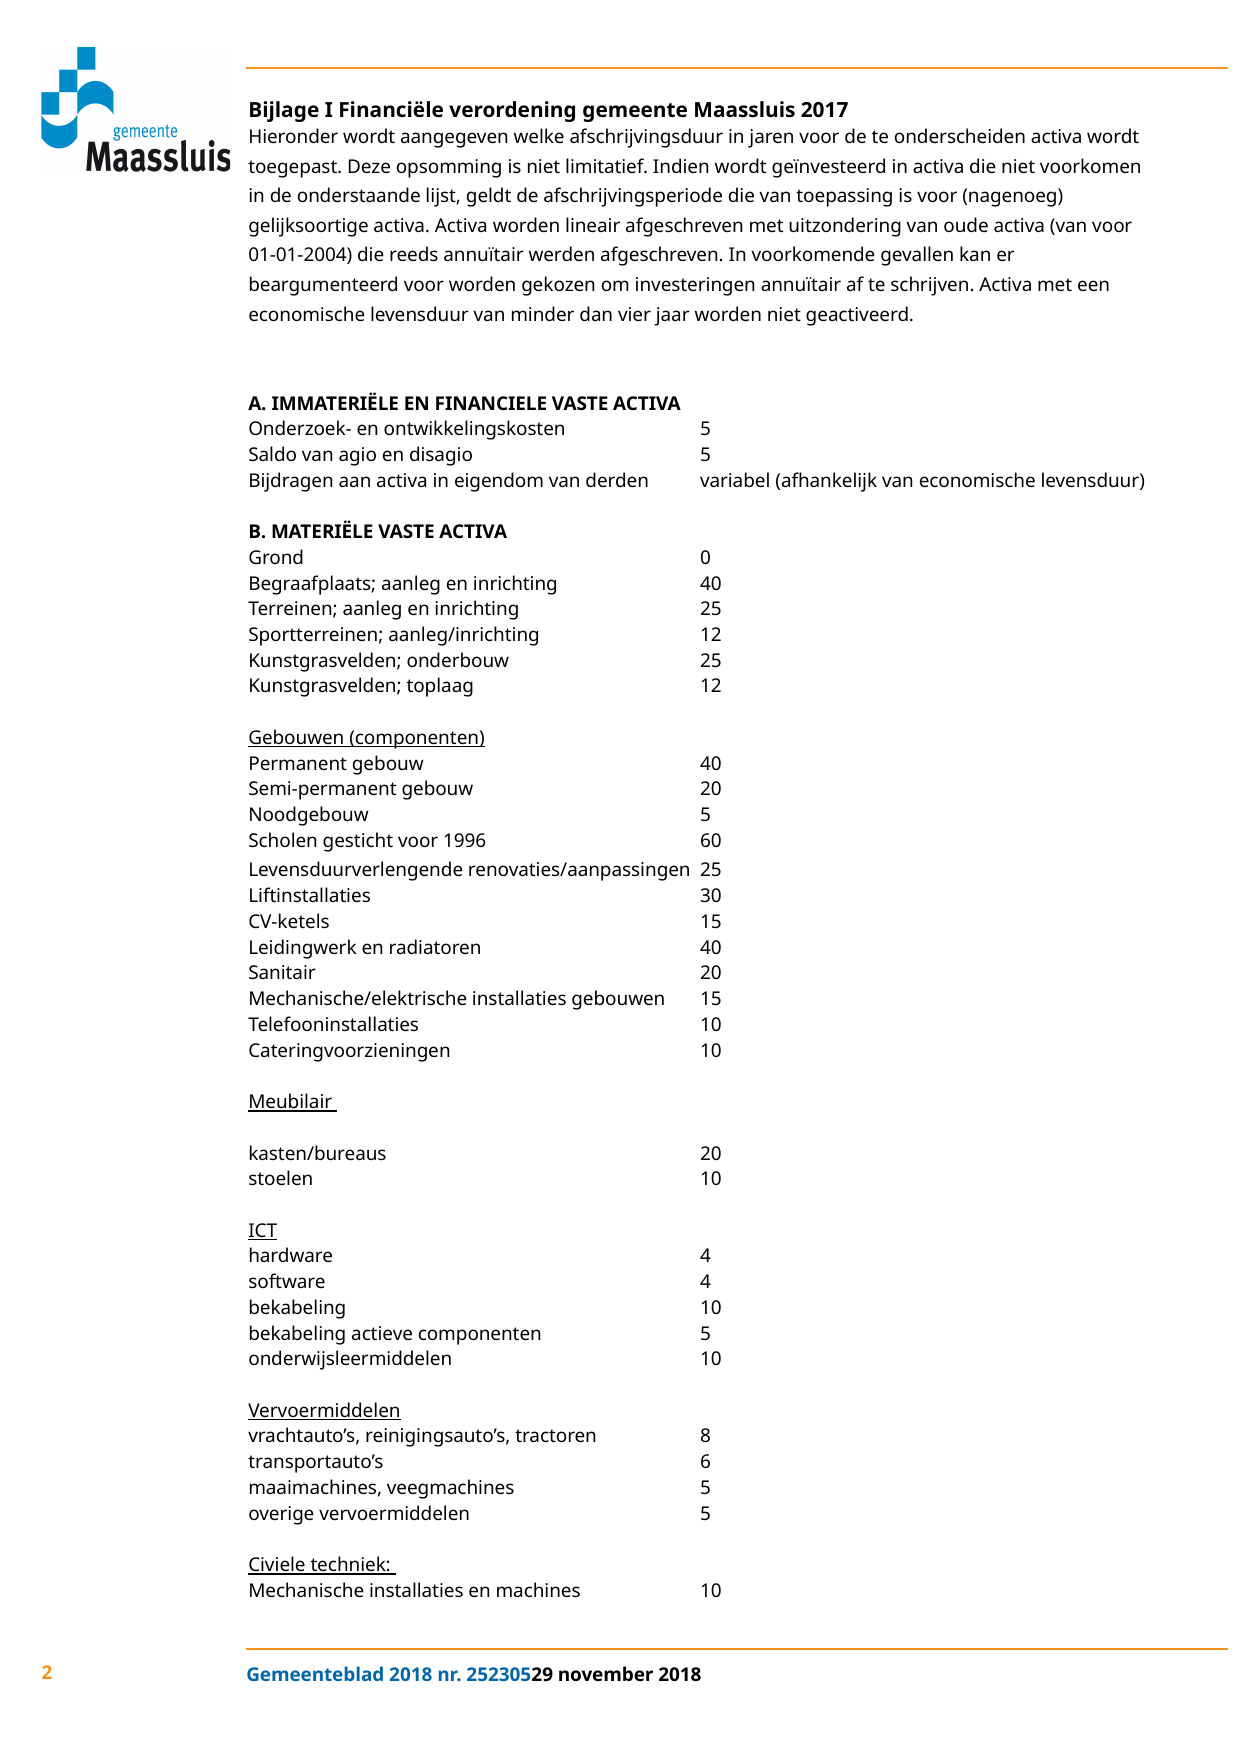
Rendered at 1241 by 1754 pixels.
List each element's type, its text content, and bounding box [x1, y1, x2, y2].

table_cell 5 [700, 801, 1152, 827]
table_cell 10 [700, 1577, 1152, 1603]
table_cell Begraafplaats; aanleg en inrichting [248, 570, 700, 596]
table_cell 5 [700, 1500, 1152, 1526]
picture [41, 47, 231, 172]
table_cell Vervoermiddelen [248, 1397, 700, 1423]
table_cell CV-ketels [248, 908, 700, 934]
table_cell 5 [700, 1474, 1152, 1500]
table_cell bekabeling actieve componenten [248, 1320, 700, 1346]
text Hieronder wordt aangegeven welke afschrijvingsduur in jaren voor de te onderscheiden activa wordt toegepast. Deze opsomming is niet limitatief. Indien wordt geïnvesteerd in activa die niet voorkomen in de onderstaande lijst, geldt de afschrijvingsperiode die van toepassing is voor (nagenoeg) gelijksoortige activa. Activa worden lineair afgeschreven met uitzondering van oude activa (van voor 01-01-2004) die reeds annuïtair werden afgeschreven. In voorkomende gevallen kan er beargumenteerd voor worden gekozen om investeringen annuïtair af te schrijven. Activa met een economische levensduur van minder dan vier jaar worden niet geactiveerd. [248, 123, 1152, 327]
table_cell [248, 1114, 700, 1140]
table_cell bekabeling [248, 1294, 700, 1320]
table_cell Leidingwerk en radiatoren [248, 934, 700, 959]
table_cell 15 [700, 908, 1152, 934]
table_cell hardware [248, 1243, 700, 1268]
table_cell 15 [700, 985, 1152, 1011]
table_cell Kunstgrasvelden; onderbouw [248, 647, 700, 673]
table_cell 12 [700, 621, 1152, 647]
table_cell [248, 1526, 700, 1551]
table_cell Mechanische/elektrische installaties gebouwen [248, 985, 700, 1011]
picture [41, 47, 77, 92]
table_cell Liftinstallaties [248, 883, 700, 908]
table_cell 10 [700, 1294, 1152, 1320]
table_cell 20 [700, 960, 1152, 985]
table_cell 4 [700, 1243, 1152, 1268]
table_cell 0 [700, 544, 1152, 570]
table_cell Semi-permanent gebouw [248, 776, 700, 801]
table_cell [700, 1217, 1152, 1243]
table_cell Telefooninstallaties [248, 1011, 700, 1037]
table_cell Sanitair [248, 960, 700, 985]
table_cell [248, 1063, 700, 1088]
table_cell 25 [700, 647, 1152, 673]
table_cell Mechanische installaties en machines [248, 1577, 700, 1603]
table_cell Cateringvoorzieningen [248, 1037, 700, 1062]
table_cell 20 [700, 776, 1152, 801]
table_cell overige vervoermiddelen [248, 1500, 700, 1526]
table_cell 8 [700, 1423, 1152, 1448]
table_cell Noodgebouw [248, 801, 700, 827]
table_cell [248, 1371, 700, 1397]
table_cell transportauto’s [248, 1449, 700, 1474]
table_cell [700, 724, 1152, 750]
table_cell Scholen gesticht voor 1996 Levensduurverlengende renovaties/aanpassingen [248, 827, 700, 882]
table_cell Meubilair [248, 1088, 700, 1114]
table_cell onderwijsleermiddelen [248, 1346, 700, 1371]
table_cell 5 [700, 415, 1152, 441]
table_cell 30 [700, 883, 1152, 908]
table_cell maaimachines, veegmachines [248, 1474, 700, 1500]
table_cell vrachtauto’s, reinigingsauto’s, tractoren [248, 1423, 700, 1448]
table_cell 40 [700, 570, 1152, 596]
table_cell [700, 493, 1152, 518]
table_cell 5 [700, 1320, 1152, 1346]
table_cell Gebouwen (componenten) [248, 724, 700, 750]
table_cell 4 [700, 1268, 1152, 1294]
table_cell Bijdragen aan activa in eigendom van derden [248, 467, 700, 493]
table_cell 10 [700, 1037, 1152, 1062]
table_cell B. MATERIËLE VASTE ACTIVA [248, 518, 700, 544]
table_cell 60 25 [700, 827, 1152, 882]
table_cell 25 [700, 596, 1152, 621]
table_cell Sportterreinen; aanleg/inrichting [248, 621, 700, 647]
table_cell Saldo van agio en disagio [248, 441, 700, 467]
table_cell 10 [700, 1346, 1152, 1371]
table_cell variabel (afhankelijk van economische levensduur) [700, 467, 1152, 493]
table_header A. IMMATERIËLE EN FINANCIELE VASTE ACTIVA [248, 390, 700, 415]
table_cell 12 [700, 673, 1152, 698]
table_cell Grond [248, 544, 700, 570]
table_cell 5 [700, 441, 1152, 467]
table_cell 40 [700, 750, 1152, 776]
table_cell 6 [700, 1449, 1152, 1474]
table_cell Permanent gebouw [248, 750, 700, 776]
text Bijlage I Financiële verordening gemeente Maassluis 2017 [248, 95, 1152, 123]
table_cell kasten/bureaus [248, 1140, 700, 1165]
table_cell 20 [700, 1140, 1152, 1165]
table_cell 40 [700, 934, 1152, 959]
table_cell 10 [700, 1165, 1152, 1191]
table_cell Kunstgrasvelden; toplaag [248, 673, 700, 698]
table_cell [248, 1191, 700, 1217]
table_cell ICT [248, 1217, 700, 1243]
table_cell [248, 699, 700, 724]
table_cell software [248, 1268, 700, 1294]
table_cell Onderzoek- en ontwikkelingskosten [248, 415, 700, 441]
table_cell Terreinen; aanleg en inrichting [248, 596, 700, 621]
table_cell [248, 493, 700, 518]
table_cell Civiele techniek: [248, 1551, 700, 1577]
table_cell 10 [700, 1011, 1152, 1037]
table_cell stoelen [248, 1165, 700, 1191]
